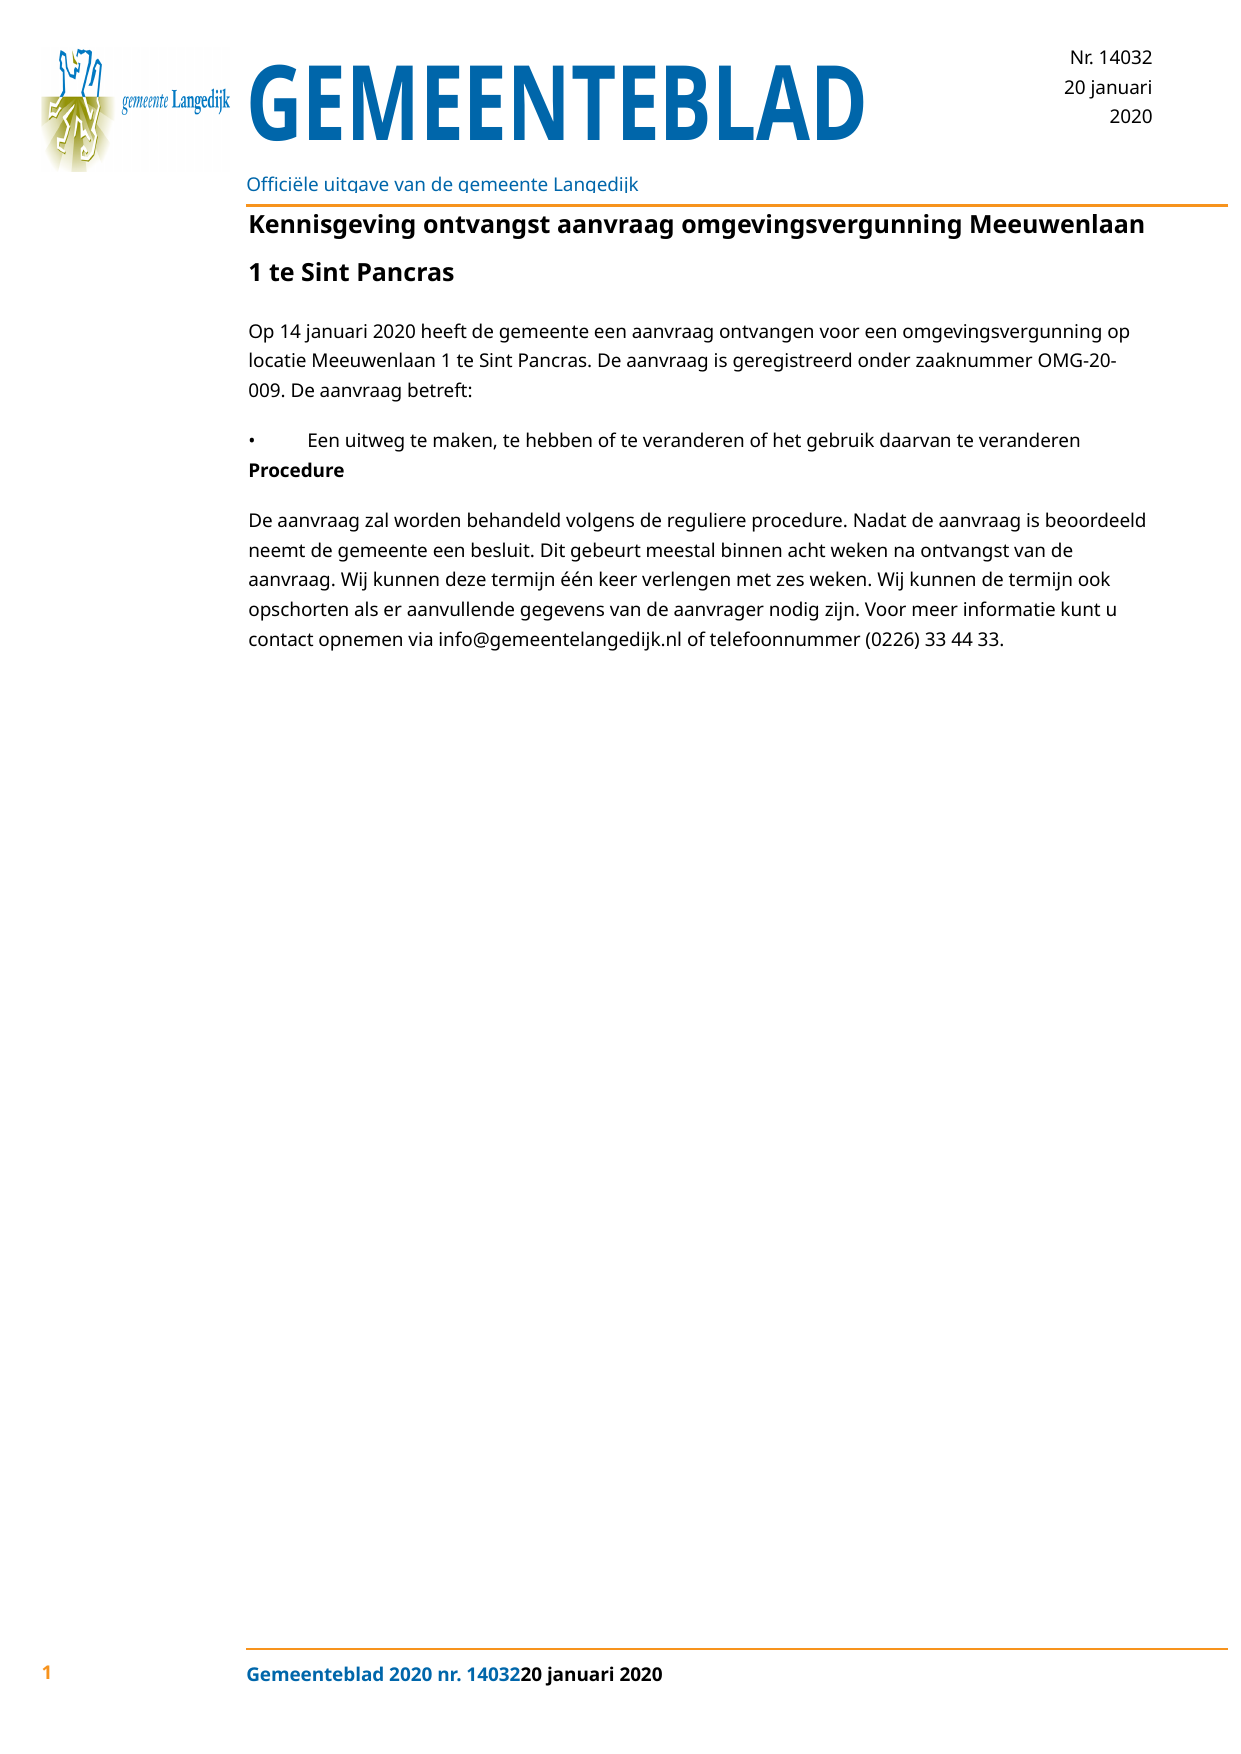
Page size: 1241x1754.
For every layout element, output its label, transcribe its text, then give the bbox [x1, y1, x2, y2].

text De aanvraag zal worden behandeld volgens de reguliere procedure. Nadat de aanvraag is beoordeeld neemt de gemeente een besluit. Dit gebeurt meestal binnen acht weken na ontvangst van de aanvraag. Wij kunnen deze termijn één keer verlengen met zes weken. Wij kunnen de termijn ook opschorten als er aanvullende gegevens van de aanvrager nodig zijn. Voor meer informatie kunt u contact opnemen via info@gemeentelangedijk.nl of telefoonnummer (0226) 33 44 33. [248, 507, 1152, 652]
text Kennisgeving ontvangst aanvraag omgevingsvergunning Meeuwenlaan 1 te Sint Pancras [248, 207, 1152, 288]
text Procedure [248, 457, 1152, 483]
picture [41, 47, 231, 172]
text Op 14 januari 2020 heeft de gemeente een aanvraag ontvangen voor een omgevingsvergunning op locatie Meeuwenlaan 1 te Sint Pancras. De aanvraag is geregistreerd onder zaaknummer OMG-20-009. De aanvraag betreft: [248, 318, 1152, 403]
list Een uitweg te maken, te hebben of te veranderen of het gebruik daarvan te veranderen [248, 427, 1152, 453]
